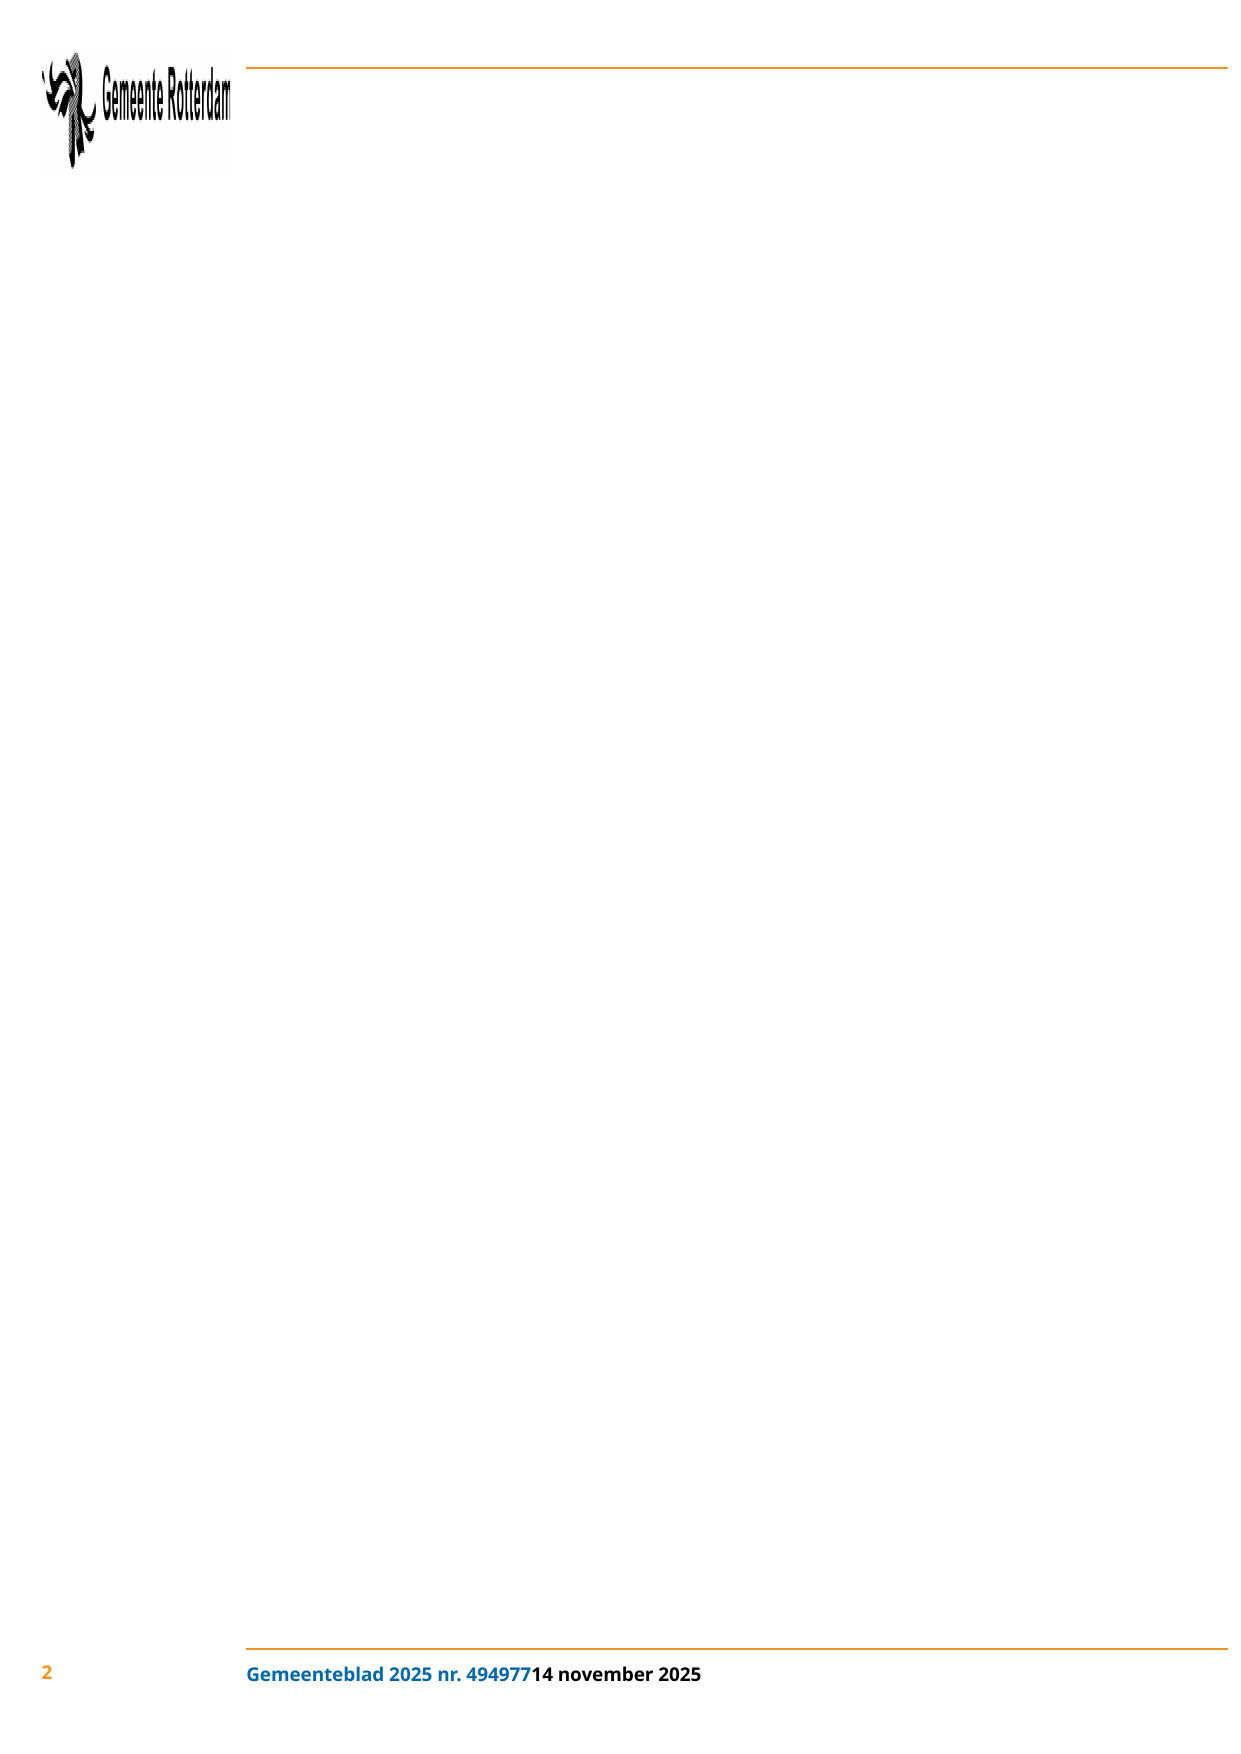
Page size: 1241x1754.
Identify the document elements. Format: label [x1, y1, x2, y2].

picture [41, 47, 231, 172]
